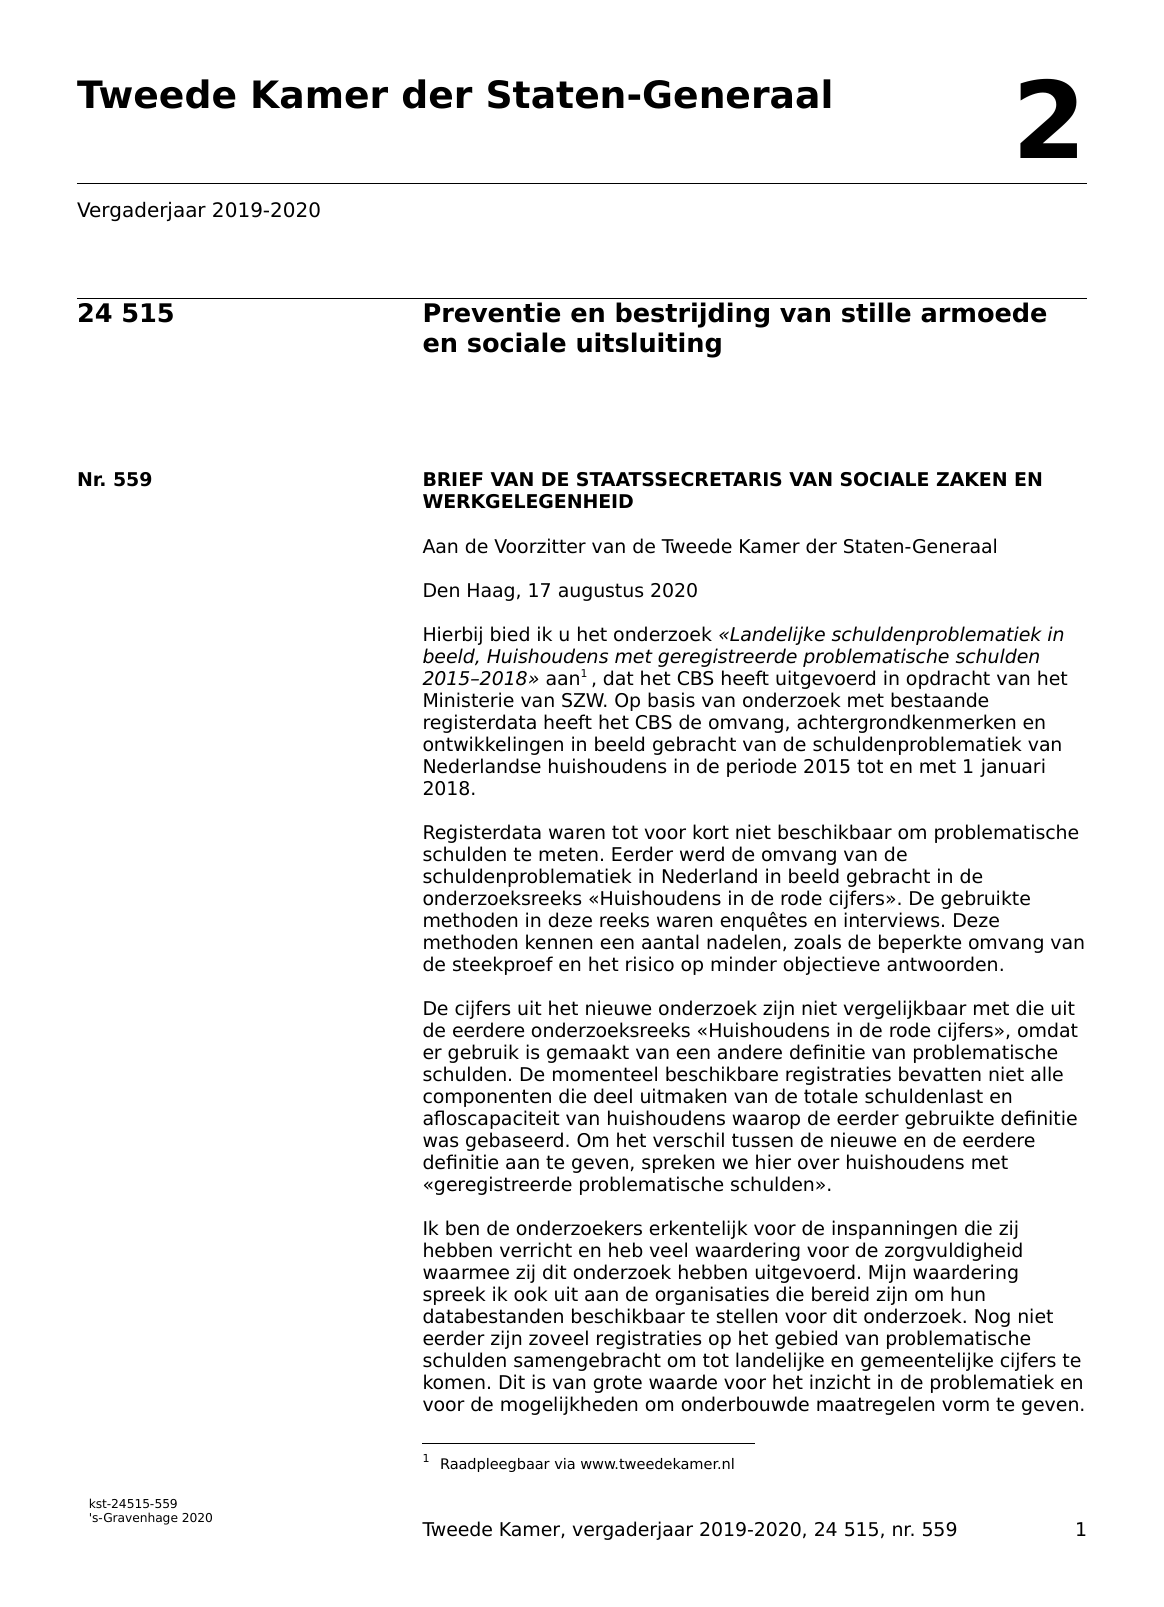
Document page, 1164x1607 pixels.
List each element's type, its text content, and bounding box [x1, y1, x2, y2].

text Registerdata waren tot voor kort niet beschikbaar om problematische schulden te meten. Eerder werd de omvang van de schuldenproblematiek in Nederland in beeld gebracht in de onderzoeksreeks «Huishoudens in de rode cijfers». De gebruikte methoden in deze reeks waren enquêtes en interviews. Deze methoden kennen een aantal nadelen, zoals de beperkte omvang van de steekproef en het risico op minder objectieve antwoorden. [422, 822, 1087, 976]
text 's-Gravenhage 2020 [88, 1511, 323, 1525]
table_header Tweede Kamer der Staten-Generaal [77, 59, 886, 183]
text De cijfers uit het nieuwe onderzoek zijn niet vergelijkbaar met die uit de eerdere onderzoeksreeks «Huishoudens in de rode cijfers», omdat er gebruik is gemaakt van een andere definitie van problematische schulden. De momenteel beschikbare registraties bevatten niet alle componenten die deel uitmaken van de totale schuldenlast en afloscapaciteit van huishoudens waarop de eerder gebruikte definitie was gebaseerd. Om het verschil tussen de nieuwe en de eerdere definitie aan te geven, spreken we hier over huishoudens met «geregistreerde problematische schulden». [422, 998, 1087, 1196]
text Hierbij bied ik u het onderzoek «Landelijke schuldenproblematiek in beeld, Huishoudens met geregistreerde problematische schulden 2015–2018» aan, dat het CBS heeft uitgevoerd in opdracht van het Ministerie van SZW. Op basis van onderzoek met bestaande registerdata heeft het CBS de omvang, achtergrondkenmerken en ontwikkelingen in beeld gebracht van de schuldenproblematiek van Nederlandse huishoudens in de periode 2015 tot en met 1 januari 2018. [422, 624, 1087, 800]
text kst-24515-559 [88, 1497, 323, 1511]
text Raadpleegbaar via www.tweedekamer.nl [422, 1452, 1087, 1474]
table_cell Vergaderjaar 2019-2020 [77, 184, 1087, 298]
text Aan de Voorzitter van de Tweede Kamer der Staten-Generaal [422, 536, 1087, 557]
subtitle Nr. 559 BRIEF VAN DE STAATSSECRETARIS VAN SOCIALE ZAKEN EN WERKGELEGENHEID [77, 469, 1087, 513]
text Ik ben de onderzoekers erkentelijk voor de inspanningen die zij hebben verricht en heb veel waardering voor de zorgvuldigheid waarmee zij dit onderzoek hebben uitgevoerd. Mijn waardering spreek ik ook uit aan de organisaties die bereid zijn om hun databestanden beschikbaar te stellen voor dit onderzoek. Nog niet eerder zijn zoveel registraties op het gebied van problematische schulden samengebracht om tot landelijke en gemeentelijke cijfers te komen. Dit is van grote waarde voor het inzicht in de problematiek en voor de mogelijkheden om onderbouwde maatregelen vorm te geven. [422, 1218, 1087, 1416]
text Den Haag, 17 augustus 2020 [422, 580, 1087, 602]
table_header 2 [886, 59, 1087, 183]
subtitle 24 515 Preventie en bestrijding van stille armoede en sociale uitsluiting [77, 299, 1087, 358]
